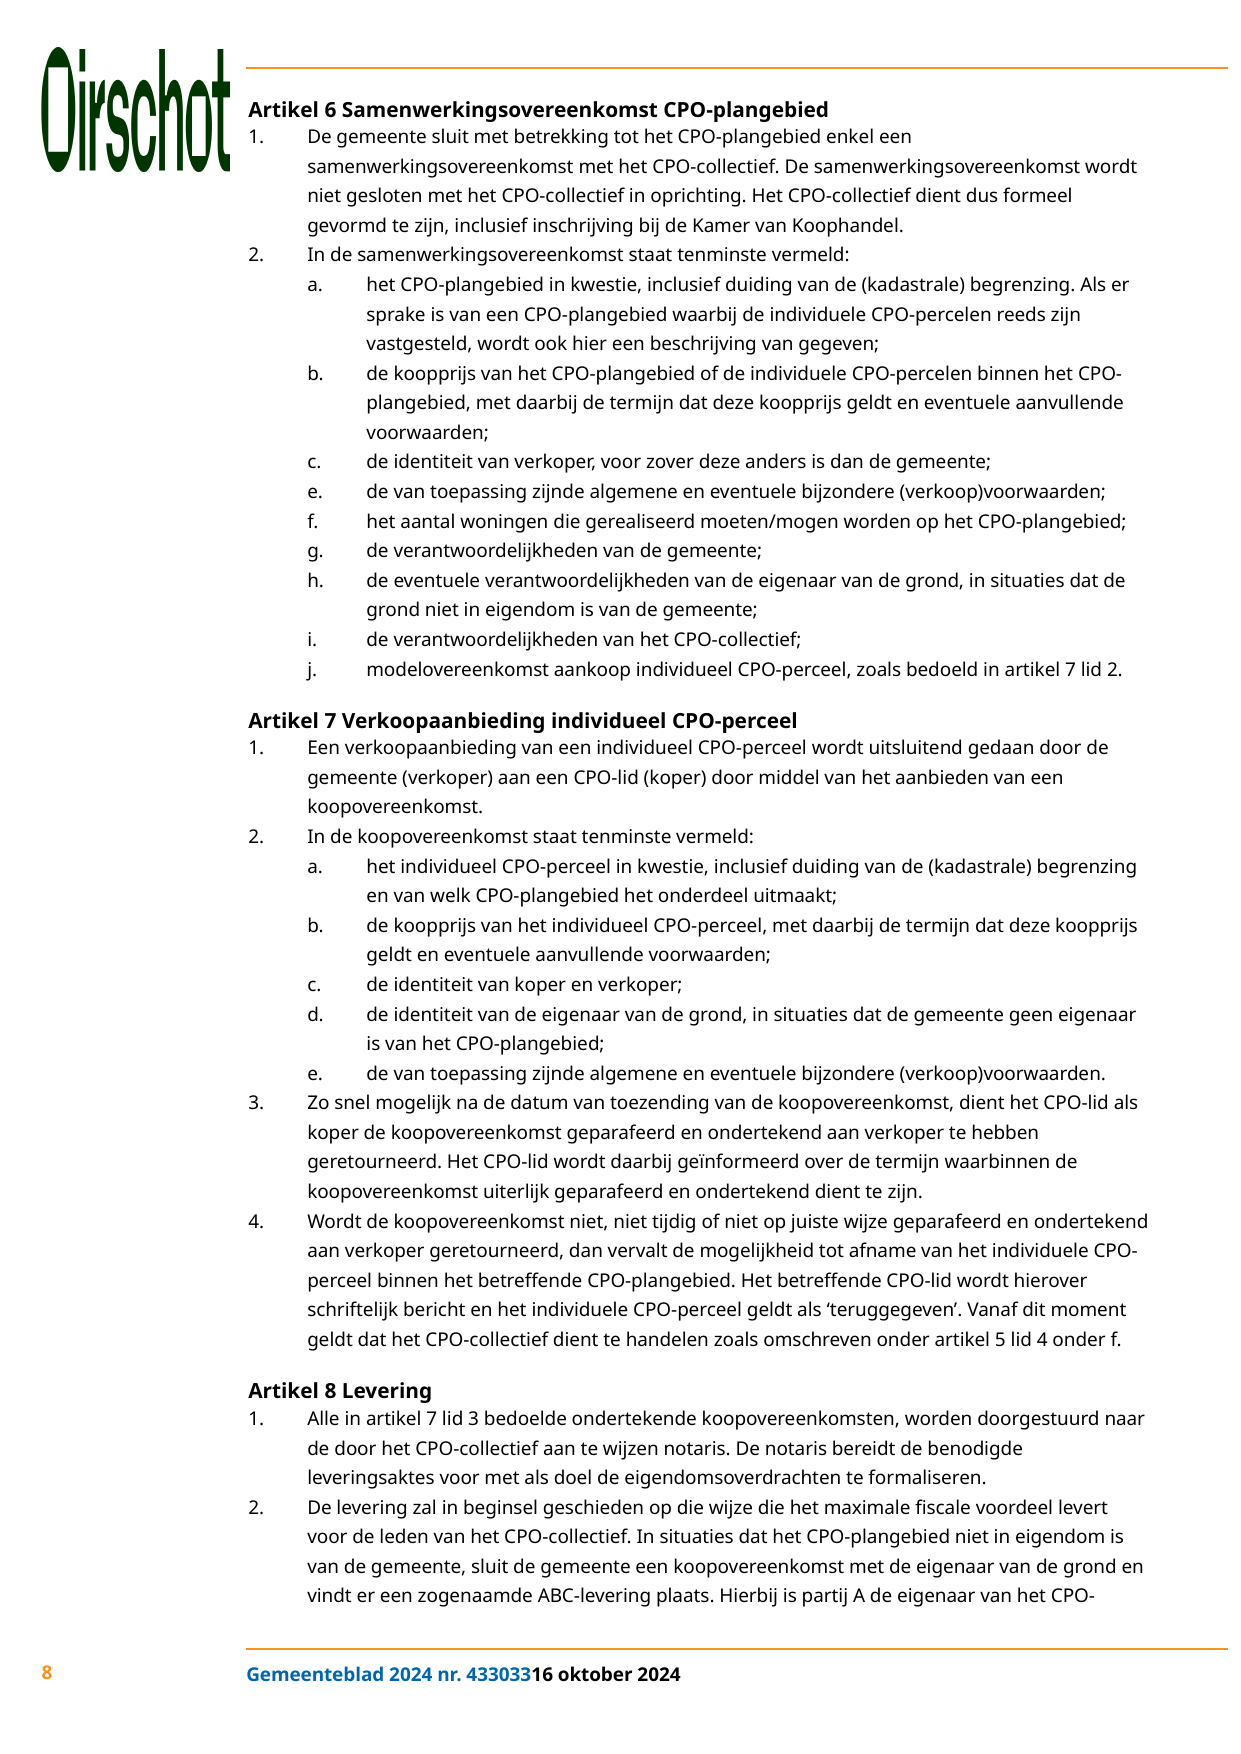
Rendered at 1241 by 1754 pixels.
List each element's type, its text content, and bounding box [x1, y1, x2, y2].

list Een verkoopaanbieding van een individueel CPO-perceel wordt uitsluitend gedaan door de gemeente (verkoper) aan een CPO-lid (koper) door middel van het aanbieden van een koopovereenkomst. [248, 734, 1152, 819]
list de verantwoordelijkheden van de gemeente; [307, 537, 1152, 563]
list het aantal woningen die gerealiseerd moeten/mogen worden op het CPO-plangebied; [307, 508, 1152, 533]
list In de koopovereenkomst staat tenminste vermeld: [248, 823, 1152, 849]
text Artikel 8 Levering [248, 1377, 1152, 1405]
text Artikel 6 Samenwerkingsovereenkomst CPO-plangebied [248, 95, 1152, 123]
list de identiteit van koper en verkoper; [307, 971, 1152, 997]
list De gemeente sluit met betrekking tot het CPO-plangebied enkel een samenwerkingsovereenkomst met het CPO-collectief. De samenwerkingsovereenkomst wordt niet gesloten met het CPO-collectief in oprichting. Het CPO-collectief dient dus formeel gevormd te zijn, inclusief inschrijving bij de Kamer van Koophandel. [248, 123, 1152, 238]
list de koopprijs van het individueel CPO-perceel, met daarbij de termijn dat deze koopprijs geldt en eventuele aanvullende voorwaarden; [307, 912, 1152, 967]
list In de samenwerkingsovereenkomst staat tenminste vermeld: [248, 242, 1152, 267]
list de koopprijs van het CPO-plangebied of de individuele CPO-percelen binnen het CPO-plangebied, met daarbij de termijn dat deze koopprijs geldt en eventuele aanvullende voorwaarden; [307, 360, 1152, 445]
list de verantwoordelijkheden van het CPO-collectief; [307, 626, 1152, 652]
list de eventuele verantwoordelijkheden van de eigenaar van de grond, in situaties dat de grond niet in eigendom is van de gemeente; [307, 567, 1152, 622]
picture [41, 47, 231, 172]
list Alle in artikel 7 lid 3 bedoelde ondertekende koopovereenkomsten, worden doorgestuurd naar de door het CPO-collectief aan te wijzen notaris. De notaris bereidt de benodigde leveringsaktes voor met als doel de eigendomsoverdrachten te formaliseren. [248, 1405, 1152, 1490]
list het CPO-plangebied in kwestie, inclusief duiding van de (kadastrale) begrenzing. Als er sprake is van een CPO-plangebied waarbij de individuele CPO-percelen reeds zijn vastgesteld, wordt ook hier een beschrijving van gegeven; [307, 271, 1152, 356]
list de van toepassing zijnde algemene en eventuele bijzondere (verkoop)voorwaarden. [307, 1060, 1152, 1086]
text Artikel 7 Verkoopaanbieding individueel CPO-perceel [248, 706, 1152, 734]
list modelovereenkomst aankoop individueel CPO-perceel, zoals bedoeld in artikel 7 lid 2. [307, 656, 1152, 681]
list De levering zal in beginsel geschieden op die wijze die het maximale fiscale voordeel levert voor de leden van het CPO-collectief. In situaties dat het CPO-plangebied niet in eigendom is van de gemeente, sluit de gemeente een koopovereenkomst met de eigenaar van de grond en vindt er een zogenaamde ABC-levering plaats. Hierbij is partij A de eigenaar van het CPO- [248, 1494, 1152, 1608]
list de identiteit van verkoper, voor zover deze anders is dan de gemeente; [307, 449, 1152, 474]
list het individueel CPO-perceel in kwestie, inclusief duiding van de (kadastrale) begrenzing en van welk CPO-plangebied het onderdeel uitmaakt; [307, 853, 1152, 908]
list de identiteit van de eigenaar van de grond, in situaties dat de gemeente geen eigenaar is van het CPO-plangebied; [307, 1001, 1152, 1056]
list Wordt de koopovereenkomst niet, niet tijdig of niet op juiste wijze geparafeerd en ondertekend aan verkoper geretourneerd, dan vervalt de mogelijkheid tot afname van het individuele CPO-perceel binnen het betreffende CPO-plangebied. Het betreffende CPO-lid wordt hierover schriftelijk bericht en het individuele CPO-perceel geldt als ‘teruggegeven’. Vanaf dit moment geldt dat het CPO-collectief dient te handelen zoals omschreven onder artikel 5 lid 4 onder f. [248, 1208, 1152, 1352]
list Zo snel mogelijk na de datum van toezending van de koopovereenkomst, dient het CPO-lid als koper de koopovereenkomst geparafeerd en ondertekend aan verkoper te hebben geretourneerd. Het CPO-lid wordt daarbij geïnformeerd over de termijn waarbinnen de koopovereenkomst uiterlijk geparafeerd en ondertekend dient te zijn. [248, 1089, 1152, 1204]
list de van toepassing zijnde algemene en eventuele bijzondere (verkoop)voorwaarden; [307, 478, 1152, 504]
